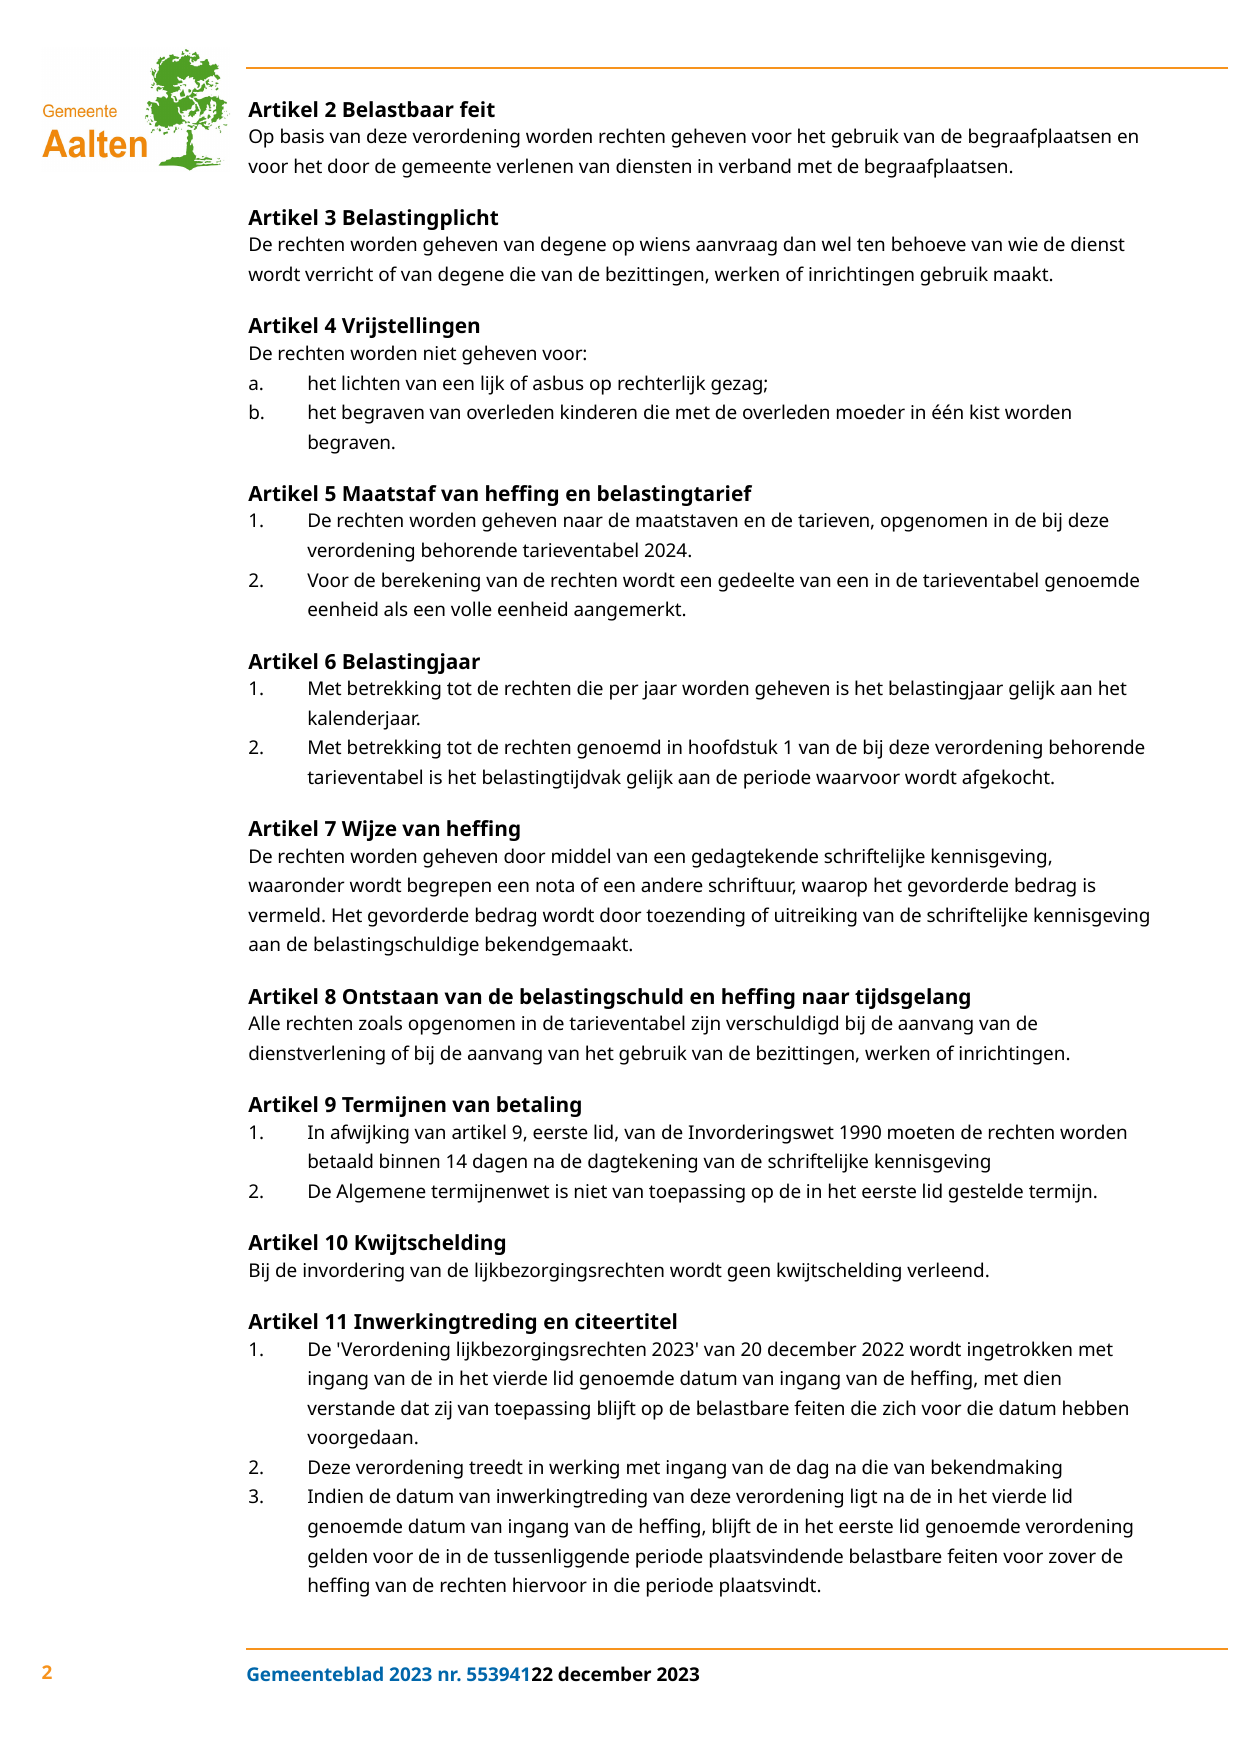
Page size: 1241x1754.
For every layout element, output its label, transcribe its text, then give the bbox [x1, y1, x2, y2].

text De rechten worden geheven door middel van een gedagtekende schriftelijke kennisgeving, waaronder wordt begrepen een nota of een andere schriftuur, waarop het gevorderde bedrag is vermeld. Het gevorderde bedrag wordt door toezending of uitreiking van de schriftelijke kennisgeving aan de belastingschuldige bekendgemaakt. [248, 843, 1152, 957]
text Artikel 3 Belastingplicht [248, 203, 1152, 232]
text Artikel 9 Termijnen van betaling [248, 1091, 1152, 1119]
list De Algemene termijnenwet is niet van toepassing op de in het eerste lid gestelde termijn. [248, 1178, 1152, 1204]
list In afwijking van artikel 9, eerste lid, van de Invorderingswet 1990 moeten de rechten worden betaald binnen 14 dagen na de dagtekening van de schriftelijke kennisgeving [248, 1119, 1152, 1174]
text Alle rechten zoals opgenomen in de tarieventabel zijn verschuldigd bij de aanvang van de dienstverlening of bij de aanvang van het gebruik van de bezittingen, werken of inrichtingen. [248, 1011, 1152, 1066]
list De 'Verordening lijkbezorgingsrechten 2023' van 20 december 2022 wordt ingetrokken met ingang van de in het vierde lid genoemde datum van ingang van de heffing, met dien verstande dat zij van toepassing blijft op de belastbare feiten die zich voor die datum hebben voorgedaan. [248, 1336, 1152, 1450]
text Bij de invordering van de lijkbezorgingsrechten wordt geen kwijtschelding verleend. [248, 1257, 1152, 1283]
text Artikel 10 Kwijtschelding [248, 1228, 1152, 1257]
list De rechten worden geheven naar de maatstaven en de tarieven, opgenomen in de bij deze verordening behorende tarieventabel 2024. [248, 508, 1152, 563]
text Op basis van deze verordening worden rechten geheven voor het gebruik van de begraafplaatsen en voor het door de gemeente verlenen van diensten in verband met de begraafplaatsen. [248, 123, 1152, 178]
text Artikel 2 Belastbaar feit [248, 95, 1152, 123]
list het lichten van een lijk of asbus op rechterlijk gezag; [248, 370, 1152, 395]
text Artikel 4 Vrijstellingen [248, 312, 1152, 340]
list Voor de berekening van de rechten wordt een gedeelte van een in de tarieventabel genoemde eenheid als een volle eenheid aangemerkt. [248, 567, 1152, 622]
text Artikel 7 Wijze van heffing [248, 814, 1152, 843]
text Artikel 11 Inwerkingtreding en citeertitel [248, 1307, 1152, 1336]
picture [41, 47, 231, 172]
text De rechten worden niet geheven voor: [248, 340, 1152, 366]
list Met betrekking tot de rechten die per jaar worden geheven is het belastingjaar gelijk aan het kalenderjaar. [248, 675, 1152, 731]
list Met betrekking tot de rechten genoemd in hoofdstuk 1 van de bij deze verordening behorende tarieventabel is het belastingtijdvak gelijk aan de periode waarvoor wordt afgekocht. [248, 734, 1152, 790]
text De rechten worden geheven van degene op wiens aanvraag dan wel ten behoeve van wie de dienst wordt verricht of van degene die van de bezittingen, werken of inrichtingen gebruik maakt. [248, 232, 1152, 287]
text Artikel 8 Ontstaan van de belastingschuld en heffing naar tijdsgelang [248, 982, 1152, 1011]
text Artikel 6 Belastingjaar [248, 647, 1152, 675]
list Indien de datum van inwerkingtreding van deze verordening ligt na de in het vierde lid genoemde datum van ingang van de heffing, blijft de in het eerste lid genoemde verordening gelden voor de in de tussenliggende periode plaatsvindende belastbare feiten voor zover de heffing van de rechten hiervoor in die periode plaatsvindt. [248, 1484, 1152, 1598]
list Deze verordening treedt in werking met ingang van de dag na die van bekendmaking [248, 1454, 1152, 1480]
text Artikel 5 Maatstaf van heffing en belastingtarief [248, 479, 1152, 508]
list het begraven van overleden kinderen die met de overleden moeder in één kist worden begraven. [248, 399, 1152, 454]
